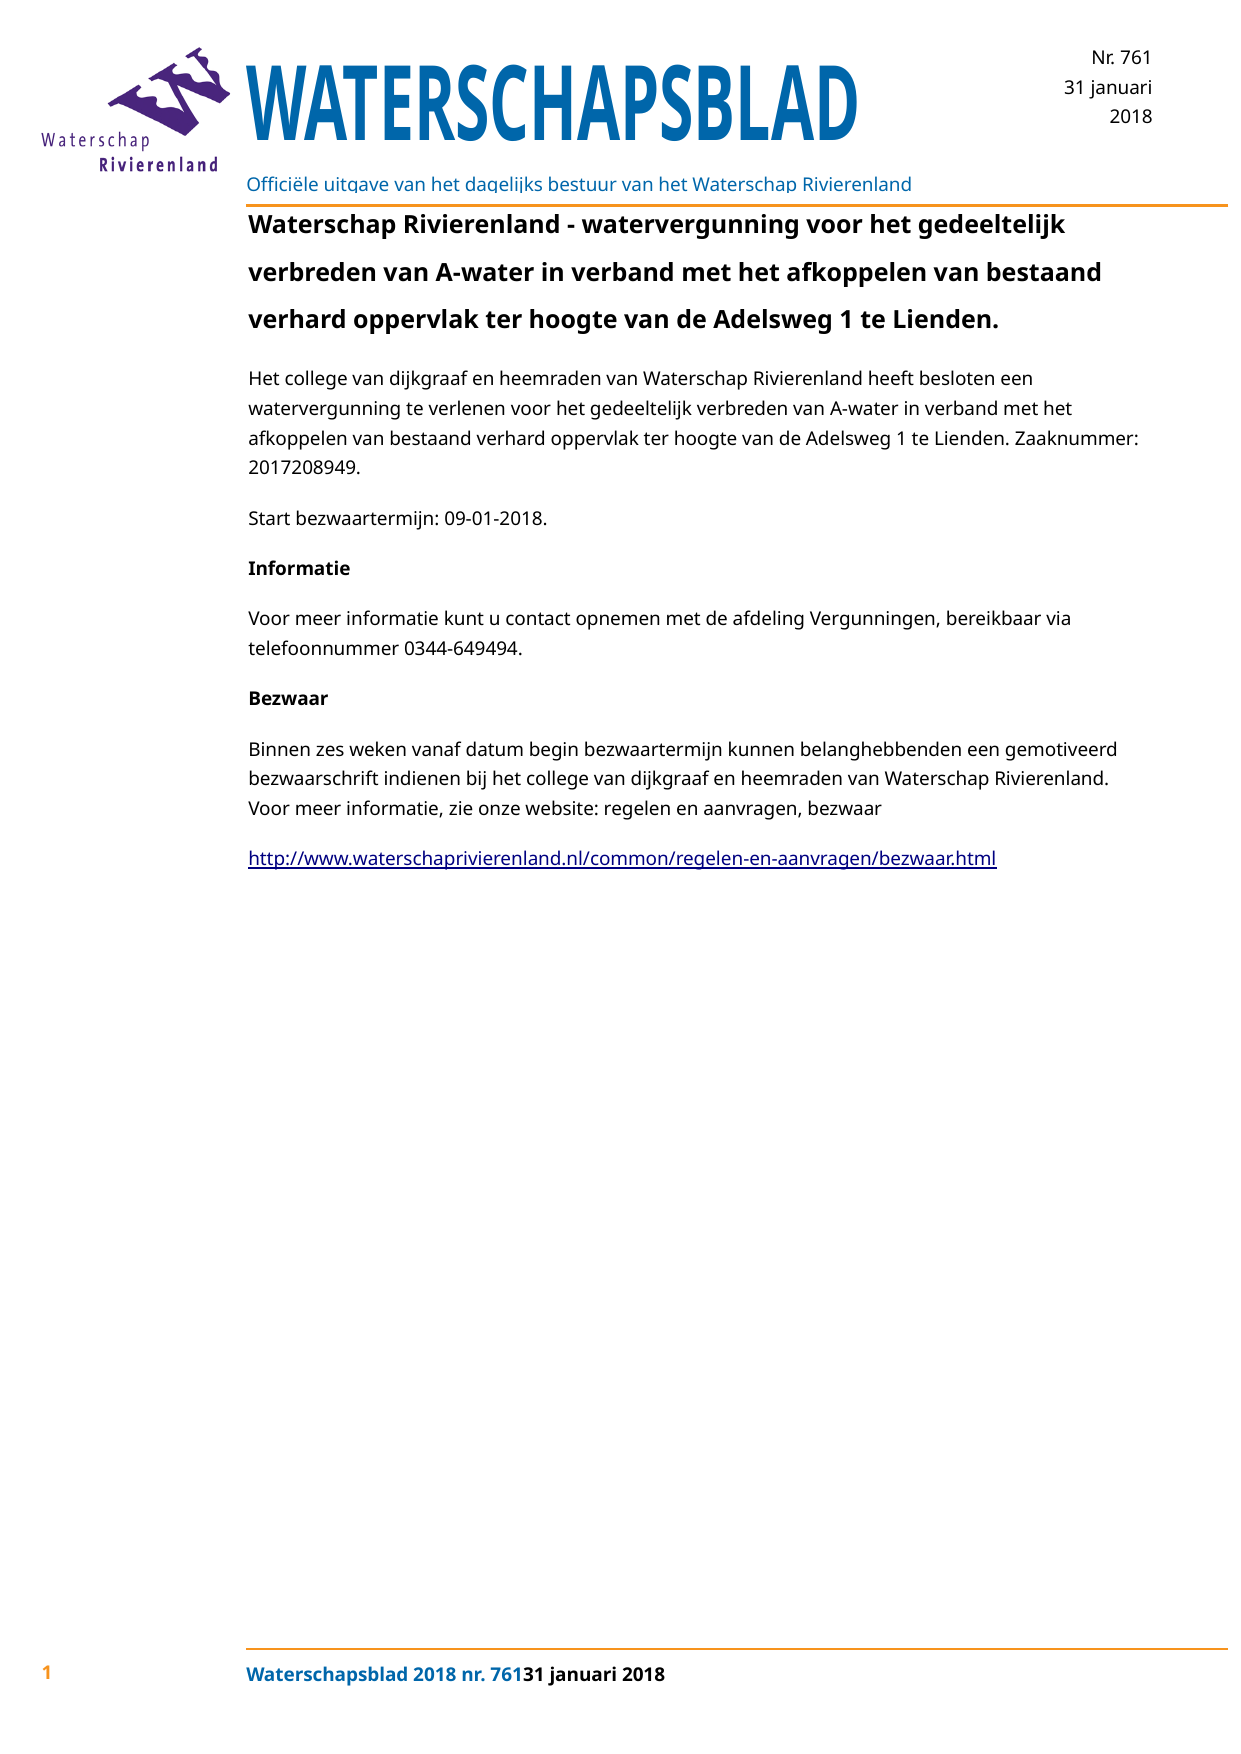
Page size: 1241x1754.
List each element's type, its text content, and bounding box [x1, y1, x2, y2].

text Start bezwaartermijn: 09-01-2018. [248, 505, 1152, 530]
text Bezwaar [248, 686, 1152, 711]
text Informatie [248, 555, 1152, 581]
picture [41, 47, 231, 172]
text Het college van dijkgraaf en heemraden van Waterschap Rivierenland heeft besloten een watervergunning te verlenen voor het gedeeltelijk verbreden van A-water in verband met het afkoppelen van bestaand verhard oppervlak ter hoogte van de Adelsweg 1 te Lienden. Zaaknummer: 2017208949. [248, 366, 1152, 480]
text Voor meer informatie kunt u contact opnemen met de afdeling Vergunningen, bereikbaar via telefoonnummer 0344-649494. [248, 606, 1152, 661]
text http://www.waterschaprivierenland.nl/common/regelen-en-aanvragen/bezwaar.html [248, 846, 1152, 871]
text Binnen zes weken vanaf datum begin bezwaartermijn kunnen belanghebbenden een gemotiveerd bezwaarschrift indienen bij het college van dijkgraaf en heemraden van Waterschap Rivierenland. Voor meer informatie, zie onze website: regelen en aanvragen, bezwaar [248, 736, 1152, 821]
text Waterschap Rivierenland - watervergunning voor het gedeeltelijk verbreden van A-water in verband met het afkoppelen van bestaand verhard oppervlak ter hoogte van de Adelsweg 1 te Lienden. [248, 207, 1152, 336]
